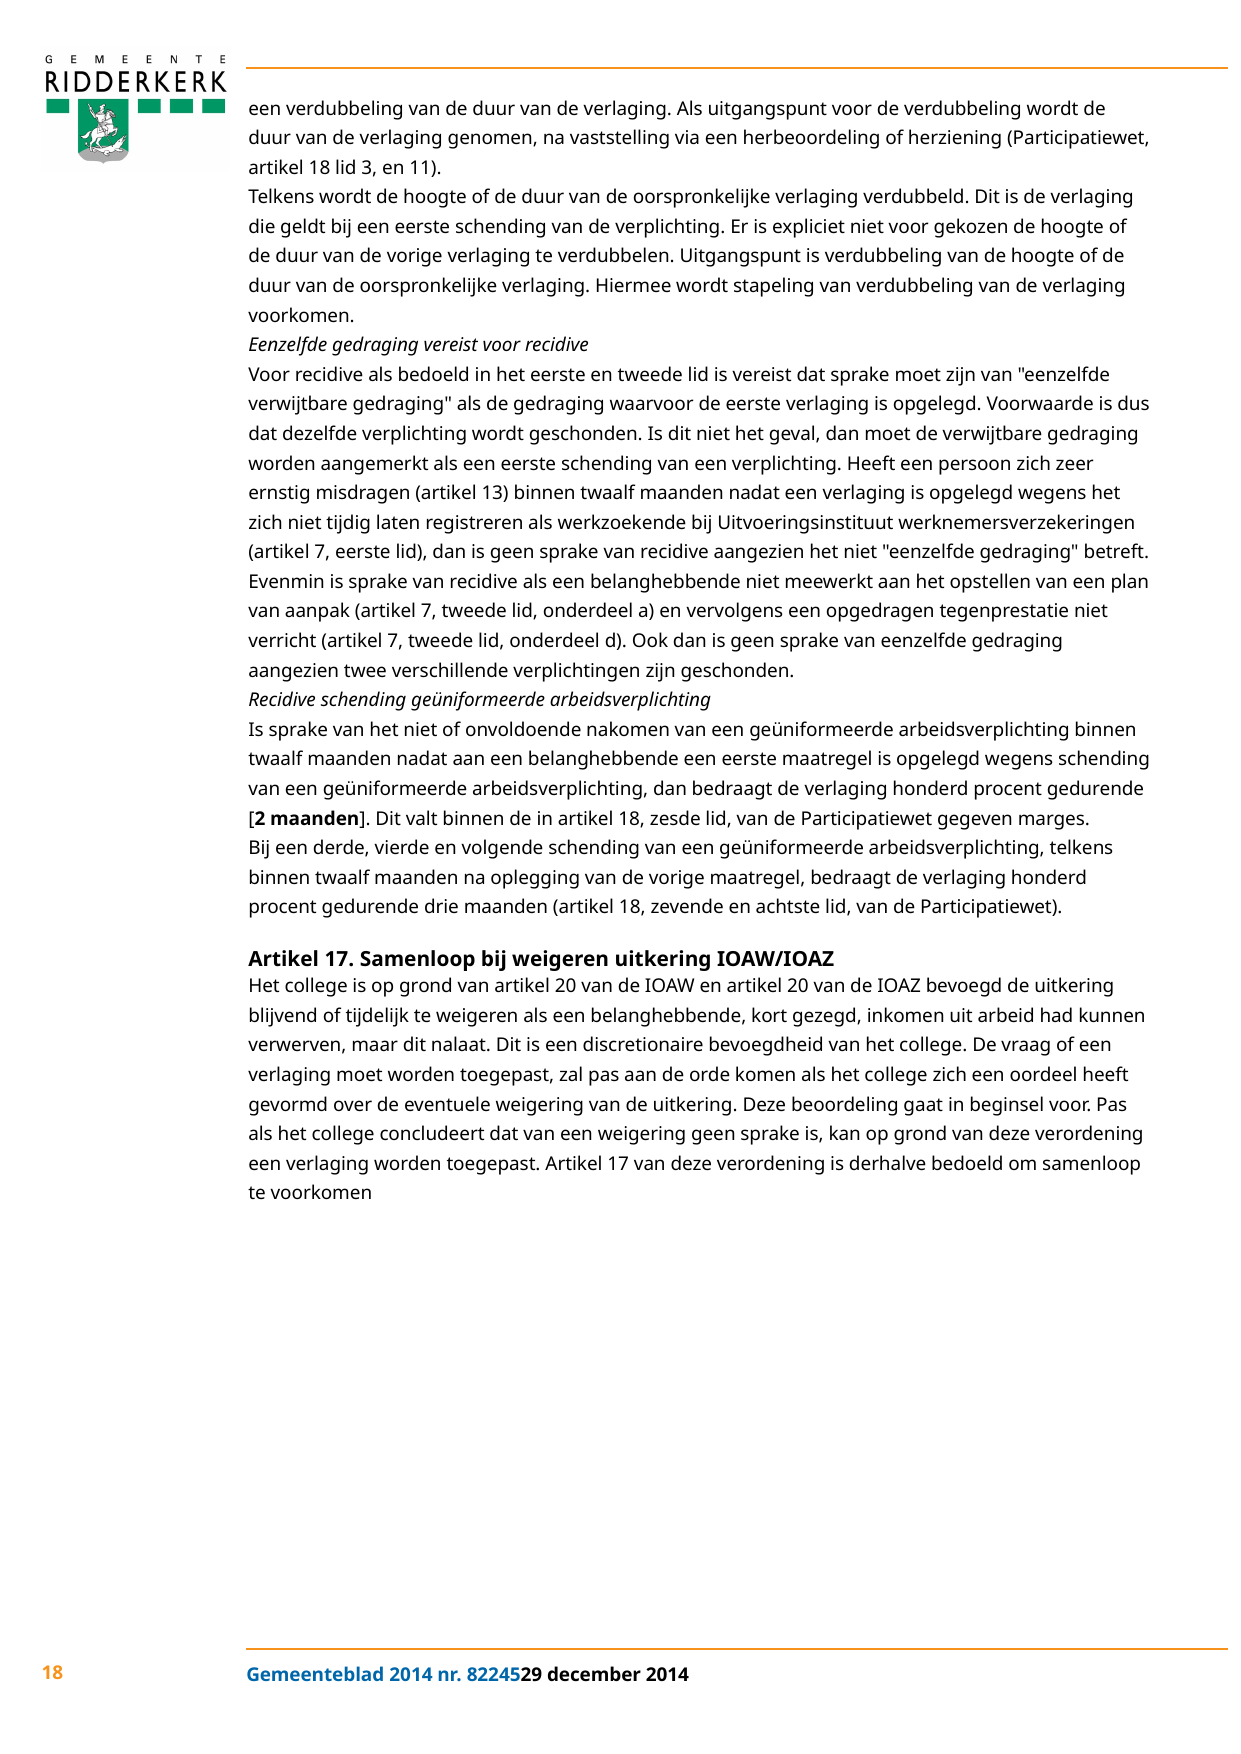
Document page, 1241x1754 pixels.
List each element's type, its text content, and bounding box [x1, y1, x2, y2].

text Voor recidive als bedoeld in het eerste en tweede lid is vereist dat sprake moet zijn van "eenzelfde verwijtbare gedraging" als de gedraging waarvoor de eerste verlaging is opgelegd. Voorwaarde is dus dat dezelfde verplichting wordt geschonden. Is dit niet het geval, dan moet de verwijtbare gedraging worden aangemerkt als een eerste schending van een verplichting. Heeft een persoon zich zeer ernstig misdragen (artikel 13) binnen twaalf maanden nadat een verlaging is opgelegd wegens het zich niet tijdig laten registreren als werkzoekende bij Uitvoeringsinstituut werknemersverzekeringen (artikel 7, eerste lid), dan is geen sprake van recidive aangezien het niet "eenzelfde gedraging" betreft. Evenmin is sprake van recidive als een belanghebbende niet meewerkt aan het opstellen van een plan van aanpak (artikel 7, tweede lid, onderdeel a) en vervolgens een opgedragen tegenprestatie niet verricht (artikel 7, tweede lid, onderdeel d). Ook dan is geen sprake van eenzelfde gedraging aangezien twee verschillende verplichtingen zijn geschonden. [248, 361, 1152, 683]
picture [41, 47, 231, 172]
text Het college is op grond van artikel 20 van de IOAW en artikel 20 van de IOAZ bevoegd de uitkering blijvend of tijdelijk te weigeren als een belanghebbende, kort gezegd, inkomen uit arbeid had kunnen verwerven, maar dit nalaat. Dit is een discretionaire bevoegdheid van het college. De vraag of een verlaging moet worden toegepast, zal pas aan de orde komen als het college zich een oordeel heeft gevormd over de eventuele weigering van de uitkering. Deze beoordeling gaat in beginsel voor. Pas als het college concludeert dat van een weigering geen sprake is, kan op grond van deze verordening een verlaging worden toegepast. Artikel 17 van deze verordening is derhalve bedoeld om samenloop te voorkomen [248, 972, 1152, 1205]
text Is sprake van het niet of onvoldoende nakomen van een geüniformeerde arbeidsverplichting binnen twaalf maanden nadat aan een belanghebbende een eerste maatregel is opgelegd wegens schending van een geüniformeerde arbeidsverplichting, dan bedraagt de verlaging honderd procent gedurende [2 maanden]. Dit valt binnen de in artikel 18, zesde lid, van de Participatiewet gegeven marges. [248, 716, 1152, 831]
text een verdubbeling van de duur van de verlaging. Als uitgangspunt voor de verdubbeling wordt de duur van de verlaging genomen, na vaststelling via een herbeoordeling of herziening (Participatiewet, artikel 18 lid 3, en 11). [248, 95, 1152, 180]
text Artikel 17. Samenloop bij weigeren uitkering IOAW/IOAZ [248, 944, 1152, 972]
text Eenzelfde gedraging vereist voor recidive [248, 331, 1152, 357]
text Bij een derde, vierde en volgende schending van een geüniformeerde arbeidsverplichting, telkens binnen twaalf maanden na oplegging van de vorige maatregel, bedraagt de verlaging honderd procent gedurende drie maanden (artikel 18, zevende en achtste lid, van de Participatiewet). [248, 834, 1152, 919]
text Telkens wordt de hoogte of de duur van de oorspronkelijke verlaging verdubbeld. Dit is de verlaging die geldt bij een eerste schending van de verplichting. Er is expliciet niet voor gekozen de hoogte of de duur van de vorige verlaging te verdubbelen. Uitgangspunt is verdubbeling van de hoogte of de duur van de oorspronkelijke verlaging. Hiermee wordt stapeling van verdubbeling van de verlaging voorkomen. [248, 183, 1152, 328]
text Recidive schending geüniformeerde arbeidsverplichting [248, 686, 1152, 712]
